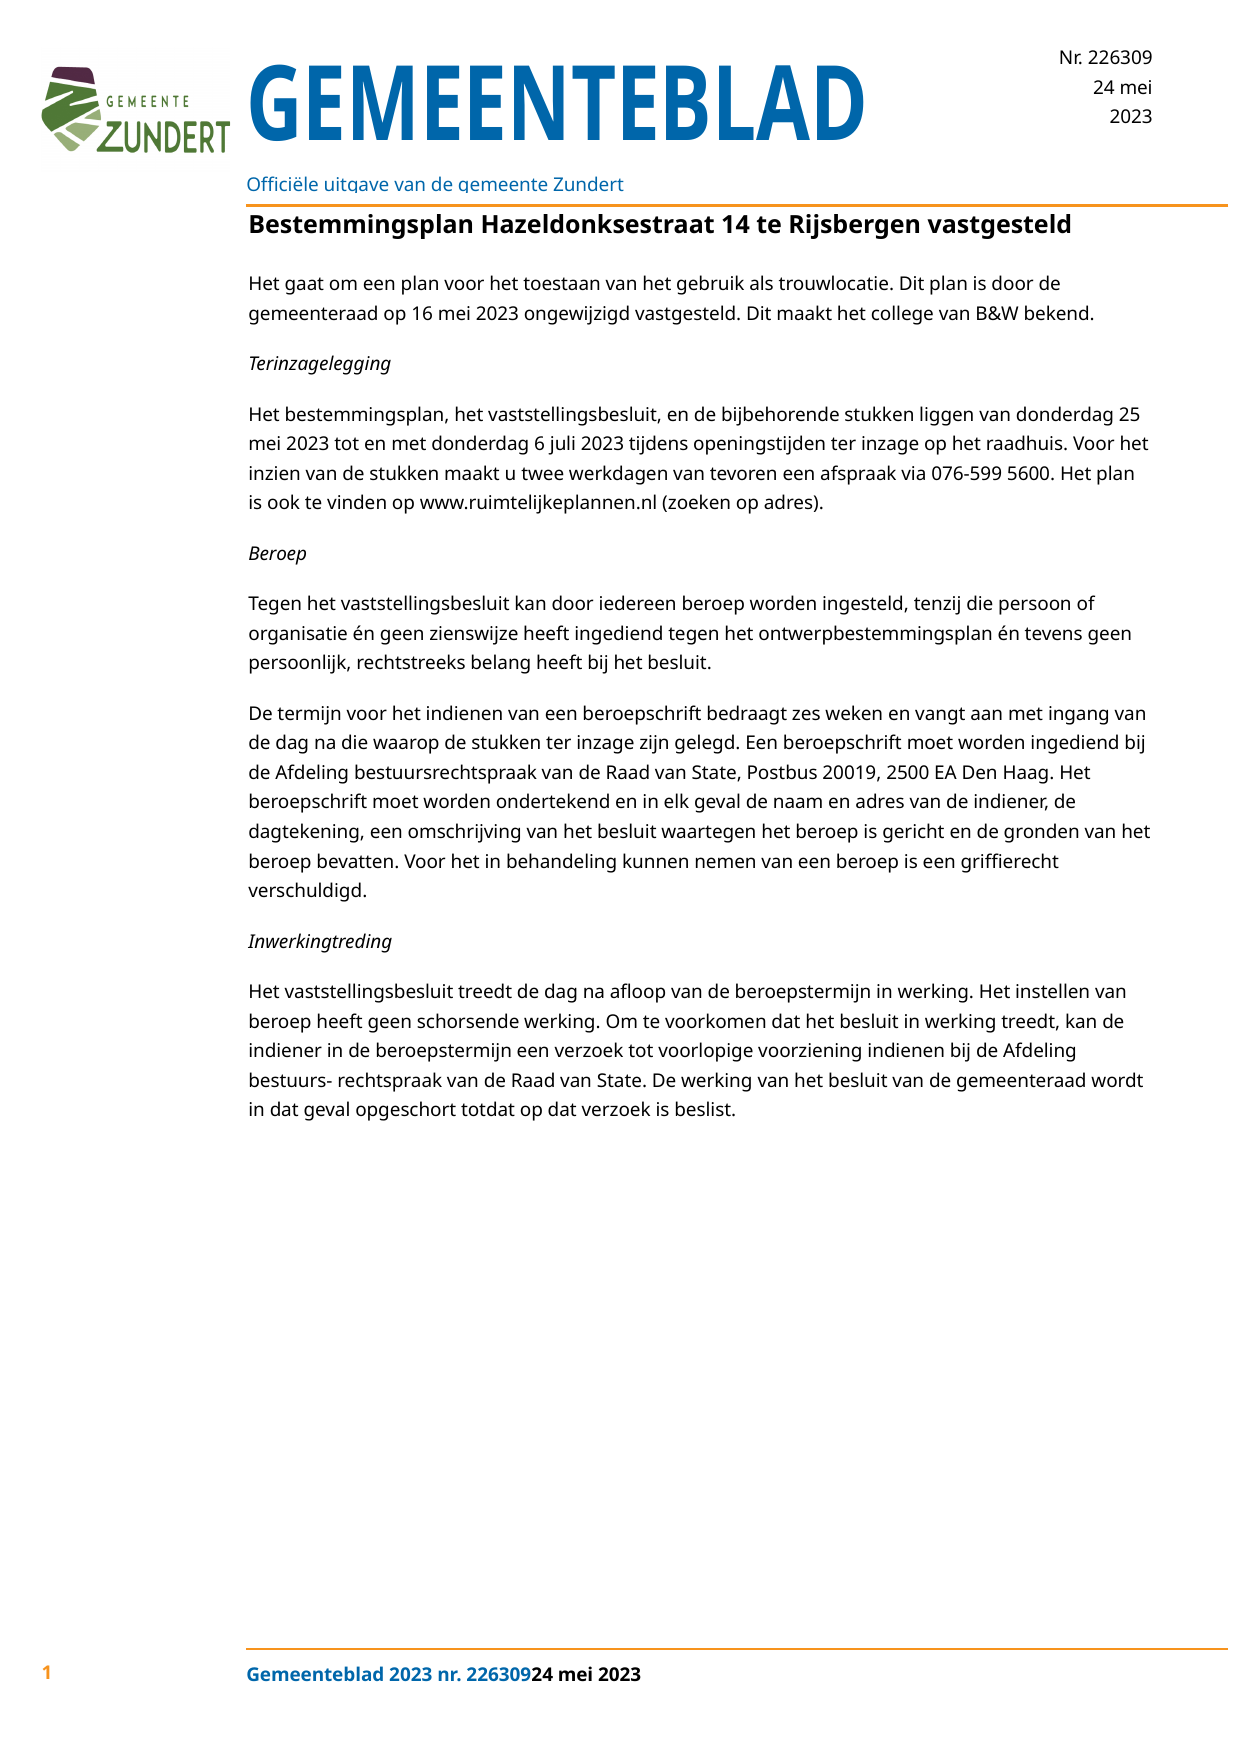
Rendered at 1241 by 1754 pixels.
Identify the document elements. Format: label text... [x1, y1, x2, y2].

text Inwerkingtreding [248, 928, 1152, 953]
text Het gaat om een plan voor het toestaan van het gebruik als trouwlocatie. Dit plan is door de gemeenteraad op 16 mei 2023 ongewijzigd vastgesteld. Dit maakt het college van B&W bekend. [248, 270, 1152, 326]
text Terinzagelegging [248, 350, 1152, 376]
text Het bestemmingsplan, het vaststellingsbesluit, en de bijbehorende stukken liggen van donderdag 25 mei 2023 tot en met donderdag 6 juli 2023 tijdens openingstijden ter inzage op het raadhuis. Voor het inzien van de stukken maakt u twee werkdagen van tevoren een afspraak via 076-599 5600. Het plan is ook te vinden op www.ruimtelijkeplannen.nl (zoeken op adres). [248, 401, 1152, 515]
text Bestemmingsplan Hazeldonksestraat 14 te Rijsbergen vastgesteld [248, 207, 1152, 241]
text Beroep [248, 540, 1152, 566]
picture [41, 47, 231, 172]
text Het vaststellingsbesluit treedt de dag na afloop van de beroepstermijn in werking. Het instellen van beroep heeft geen schorsende werking. Om te voorkomen dat het besluit in werking treedt, kan de indiener in de beroepstermijn een verzoek tot voorlopige voorziening indienen bij de Afdeling bestuurs- rechtspraak van de Raad van State. De werking van het besluit van de gemeenteraad wordt in dat geval opgeschort totdat op dat verzoek is beslist. [248, 978, 1152, 1122]
text Tegen het vaststellingsbesluit kan door iedereen beroep worden ingesteld, tenzij die persoon of organisatie én geen zienswijze heeft ingediend tegen het ontwerpbestemmingsplan én tevens geen persoonlijk, rechtstreeks belang heeft bij het besluit. [248, 590, 1152, 675]
text De termijn voor het indienen van een beroepschrift bedraagt zes weken en vangt aan met ingang van de dag na die waarop de stukken ter inzage zijn gelegd. Een beroepschrift moet worden ingediend bij de Afdeling bestuursrechtspraak van de Raad van State, Postbus 20019, 2500 EA Den Haag. Het beroepschrift moet worden ondertekend en in elk geval de naam en adres van de indiener, de dagtekening, een omschrijving van het besluit waartegen het beroep is gericht en de gronden van het beroep bevatten. Voor het in behandeling kunnen nemen van een beroep is een griffierecht verschuldigd. [248, 700, 1152, 903]
